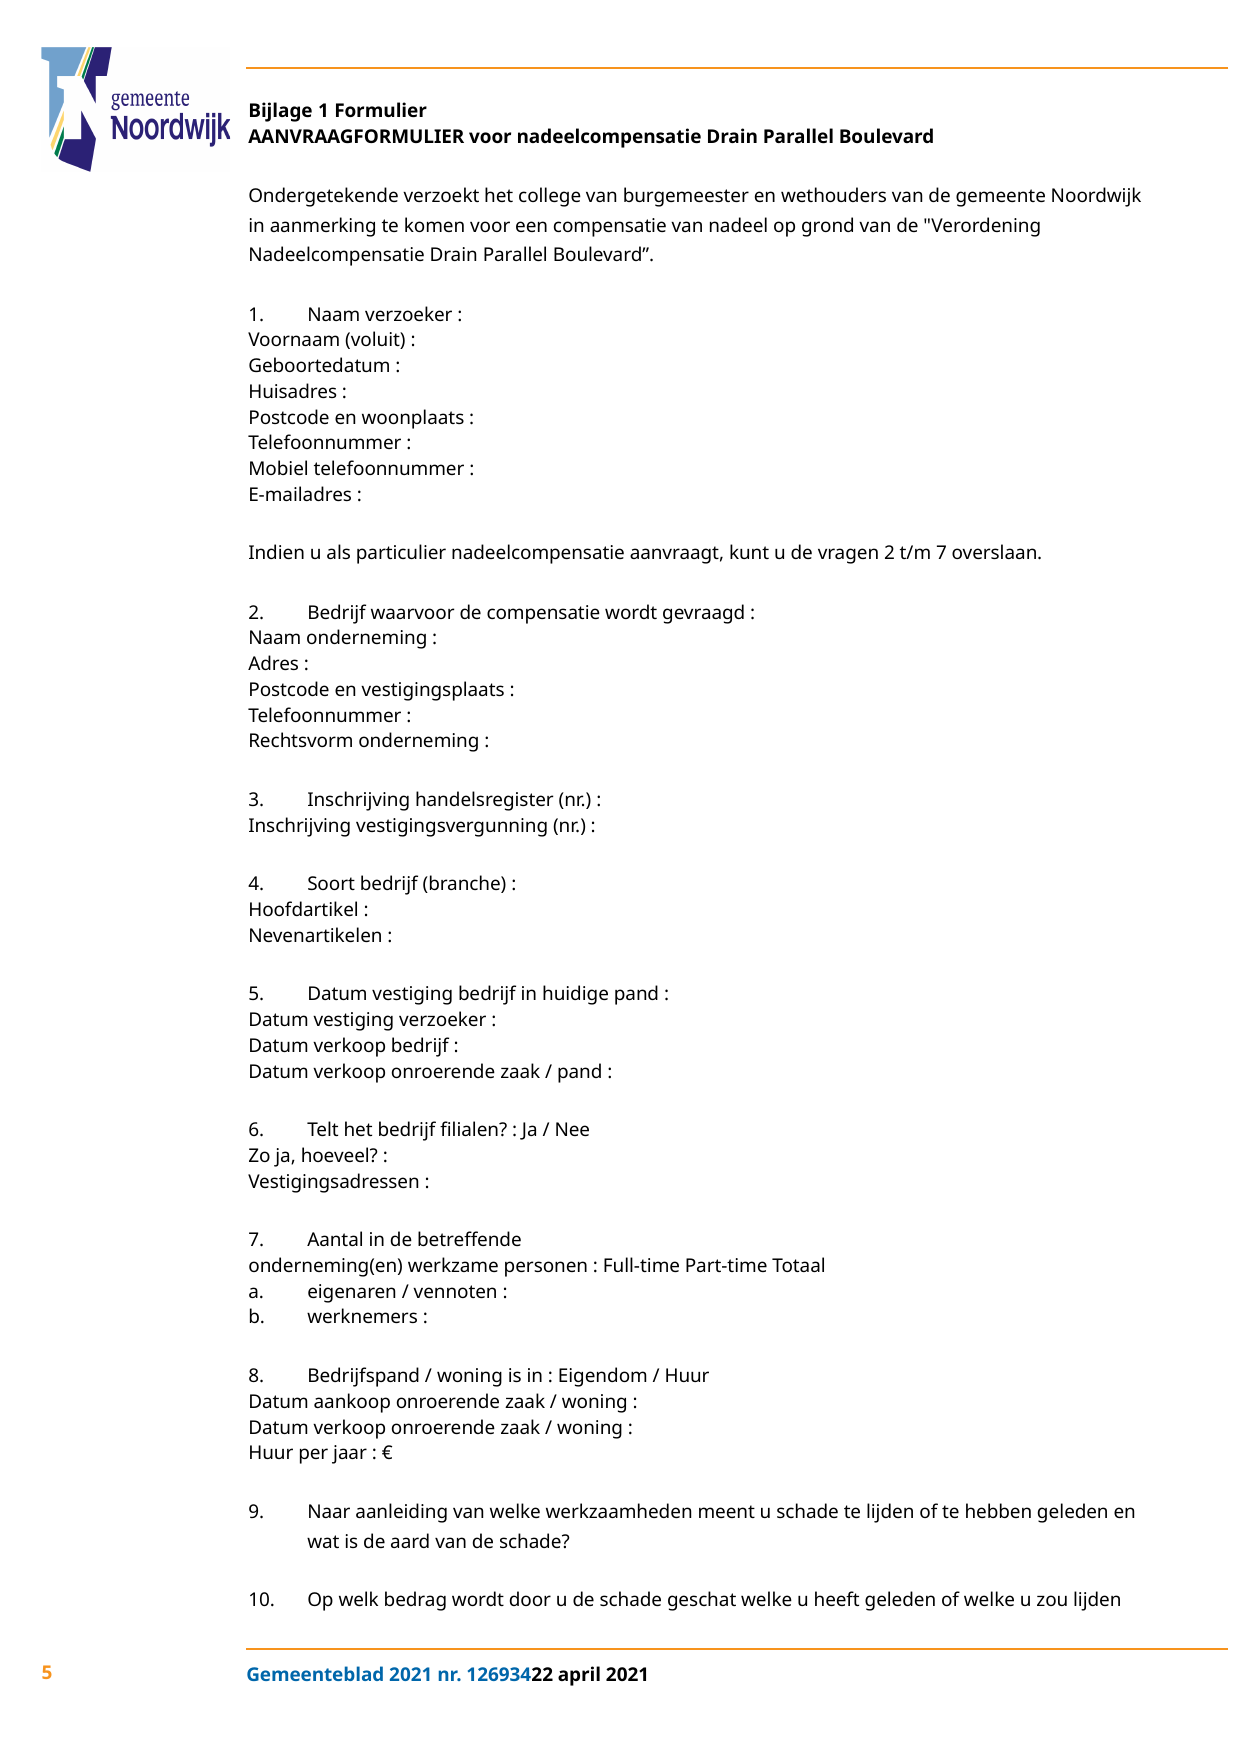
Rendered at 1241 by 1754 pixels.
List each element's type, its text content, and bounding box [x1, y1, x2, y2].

table_cell Nevenartikelen : [248, 922, 1152, 948]
table_cell Telefoonnummer : [248, 702, 700, 727]
table_cell [700, 327, 1152, 352]
table_cell [700, 481, 1152, 507]
table_header Bedrijf waarvoor de compensatie wordt gevraagd : [248, 599, 1152, 624]
table_cell Vestigingsadressen : [248, 1168, 1152, 1194]
table_cell Postcode en woonplaats : [248, 404, 700, 429]
table_cell Postcode en vestigingsplaats : [248, 676, 700, 702]
table_cell [700, 650, 1152, 676]
table_cell Datum vestiging verzoeker : [248, 1006, 1152, 1032]
table_cell eigenaren / vennoten : [248, 1278, 1152, 1304]
table_cell Adres : [248, 650, 700, 676]
table_cell Datum verkoop bedrijf : [248, 1032, 1152, 1058]
table_cell Voornaam (voluit) : [248, 327, 700, 352]
table_cell [700, 430, 1152, 455]
table_cell [700, 728, 1152, 753]
table_cell Rechtsvorm onderneming : [248, 728, 700, 753]
table_cell Naam onderneming : [248, 625, 700, 650]
table_cell [700, 676, 1152, 702]
picture [41, 47, 231, 172]
table_cell Datum verkoop onroerende zaak / pand : [248, 1058, 1152, 1083]
table_header Datum vestiging bedrijf in huidige pand : [248, 981, 1152, 1006]
table_cell Hoofdartikel : [248, 896, 1152, 922]
table_header Inschrijving handelsregister (nr.) : [248, 786, 1152, 812]
table_cell Mobiel telefoonnummer : [248, 455, 700, 481]
table_header Soort bedrijf (branche) : [248, 871, 1152, 896]
table_cell Zo ja, hoeveel? : [248, 1142, 1152, 1168]
table_header Op welk bedrag wordt door u de schade geschat welke u heeft geleden of welke u zou lijden [248, 1586, 1152, 1612]
table_cell E-mailadres : [248, 481, 700, 507]
table_cell [700, 702, 1152, 727]
table_cell Huur per jaar : € [248, 1440, 1152, 1465]
table_cell Datum aankoop onroerende zaak / woning : [248, 1388, 1152, 1414]
table_cell Telefoonnummer : [248, 430, 700, 455]
table_cell onderneming(en) werkzame personen : Full-time Part-time Totaal [248, 1252, 1152, 1278]
table_cell Datum verkoop onroerende zaak / woning : [248, 1414, 1152, 1439]
table_cell Huisadres : [248, 378, 700, 404]
table_cell Geboortedatum : [248, 353, 700, 378]
table_cell [700, 404, 1152, 429]
table_cell [700, 378, 1152, 404]
table_header Aantal in de betreffende [248, 1227, 1152, 1252]
text Bijlage 1 Formulier [248, 95, 1152, 123]
table_cell [700, 353, 1152, 378]
table_header Telt het bedrijf filialen? : Ja / Nee [248, 1116, 1152, 1142]
table_cell werknemers : [248, 1304, 1152, 1329]
text AANVRAAGFORMULIER voor nadeelcompensatie Drain Parallel Boulevard [248, 123, 1152, 149]
text Ondergetekende verzoekt het college van burgemeester en wethouders van de gemeente Noordwijk in aanmerking te komen voor een compensatie van nadeel op grond van de "Verordening Nadeelcompensatie Drain Parallel Boulevard”. [248, 182, 1152, 267]
table_header Bedrijfspand / woning is in : Eigendom / Huur [248, 1363, 1152, 1388]
table_cell [700, 625, 1152, 650]
text Indien u als particulier nadeelcompensatie aanvraagt, kunt u de vragen 2 t/m 7 overslaan. [248, 539, 1152, 565]
table_header Naar aanleiding van welke werkzaamheden meent u schade te lijden of te hebben geleden en wat is de aard van de schade? [248, 1498, 1152, 1553]
table_cell Inschrijving vestigingsvergunning (nr.) : [248, 812, 1152, 838]
table_header Naam verzoeker : [248, 301, 1152, 327]
table_cell [700, 455, 1152, 481]
